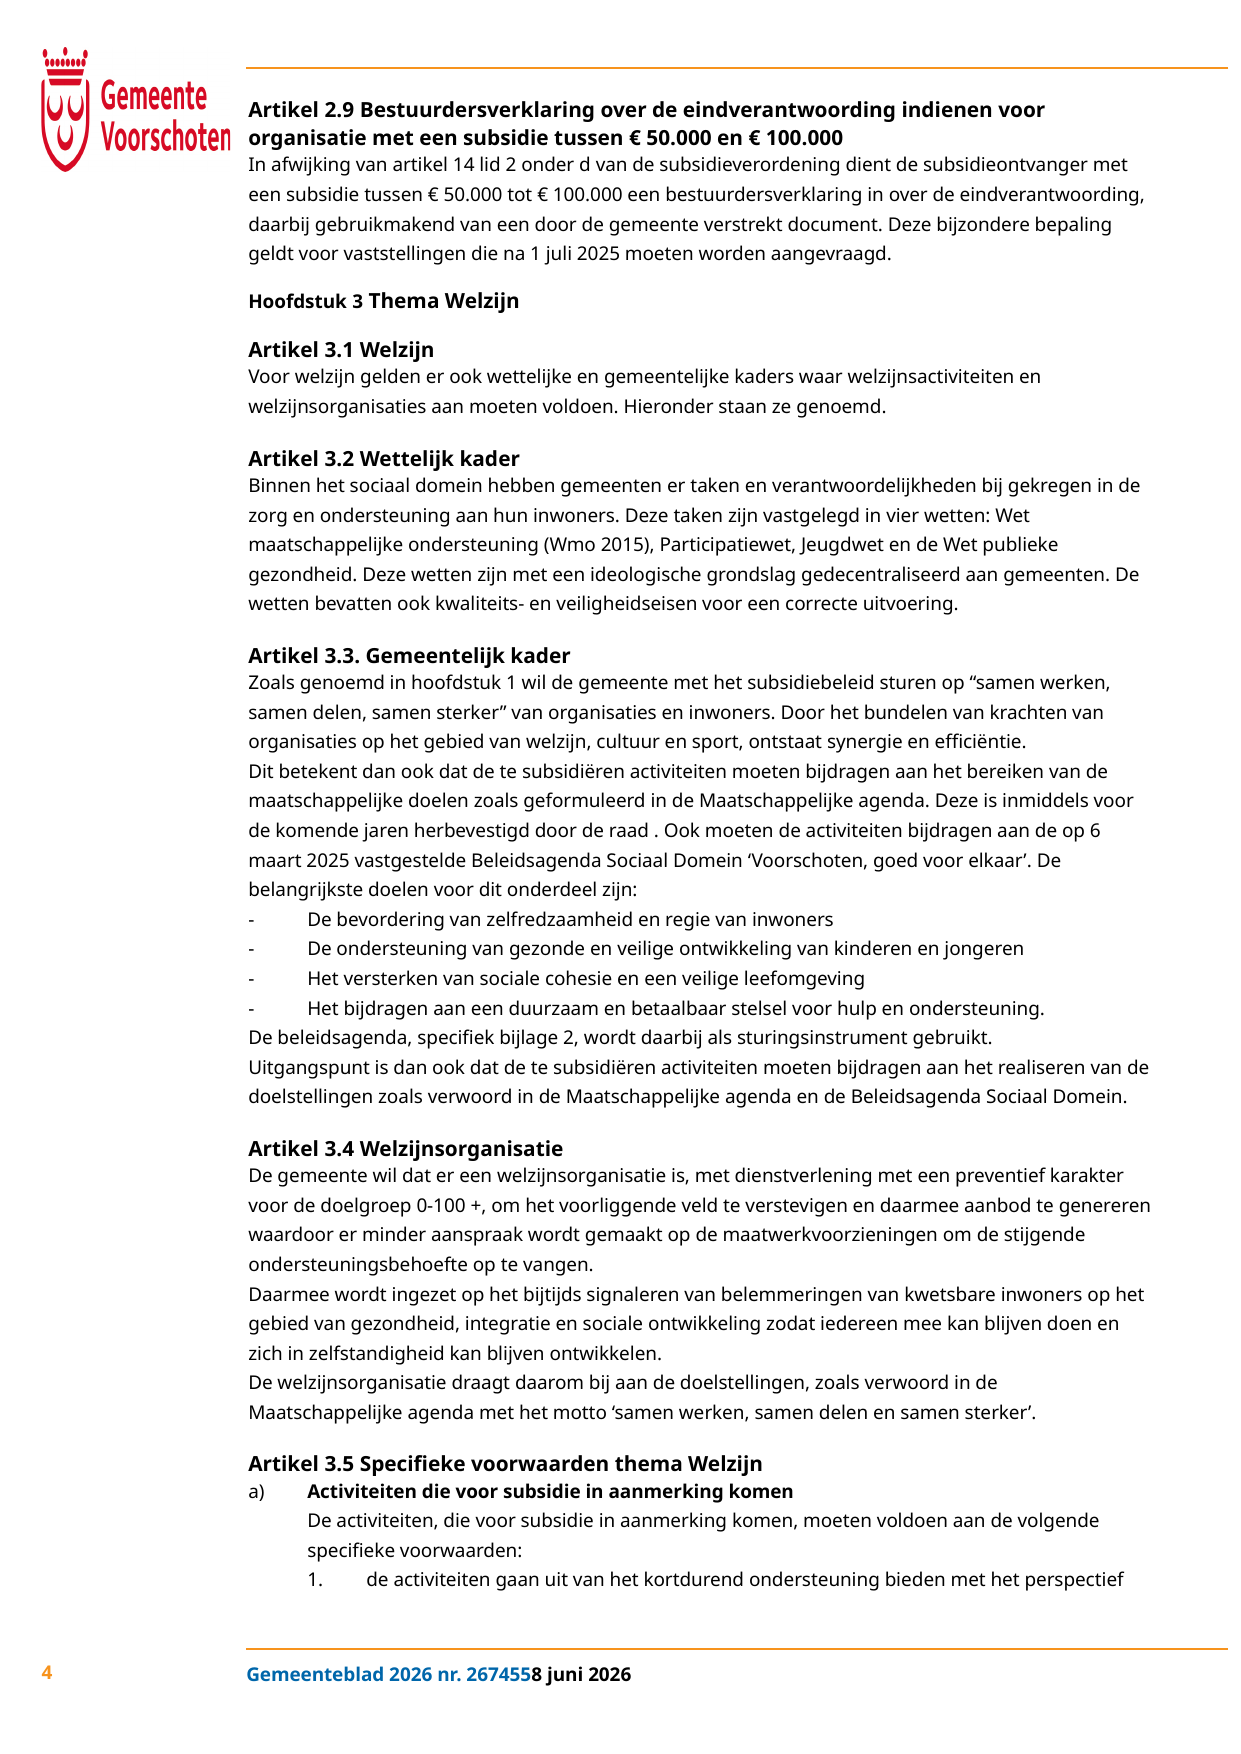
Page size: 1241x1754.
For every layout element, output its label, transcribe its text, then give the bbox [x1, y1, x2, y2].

list De activiteiten, die voor subsidie in aanmerking komen, moeten voldoen aan de volgende specifieke voorwaarden: [248, 1507, 1152, 1563]
text Artikel 3.5 Specifieke voorwaarden thema Welzijn [248, 1449, 1152, 1478]
list Activiteiten die voor subsidie in aanmerking komen [248, 1478, 1152, 1504]
picture [41, 47, 231, 172]
text De gemeente wil dat er een welzijnsorganisatie is, met dienstverlening met een preventief karakter voor de doelgroep 0-100 +, om het voorliggende veld te verstevigen en daarmee aanbod te genereren waardoor er minder aanspraak wordt gemaakt op de maatwerkvoorzieningen om de stijgende ondersteuningsbehoefte op te vangen. [248, 1162, 1152, 1277]
text Daarmee wordt ingezet op het bijtijds signaleren van belemmeringen van kwetsbare inwoners op het gebied van gezondheid, integratie en sociale ontwikkeling zodat iedereen mee kan blijven doen en zich in zelfstandigheid kan blijven ontwikkelen. [248, 1281, 1152, 1366]
text In afwijking van artikel 14 lid 2 onder d van de subsidieverordening dient de subsidieontvanger met een subsidie tussen € 50.000 tot € 100.000 een bestuurdersverklaring in over de eindverantwoording, daarbij gebruikmakend van een door de gemeente verstrekt document. Deze bijzondere bepaling geldt voor vaststellingen die na 1 juli 2025 moeten worden aangevraagd. [248, 152, 1152, 266]
text Zoals genoemd in hoofdstuk 1 wil de gemeente met het subsidiebeleid sturen op “samen werken, samen delen, samen sterker” van organisaties en inwoners. Door het bundelen van krachten van organisaties op het gebied van welzijn, cultuur en sport, ontstaat synergie en efficiëntie. [248, 669, 1152, 754]
text Binnen het sociaal domein hebben gemeenten er taken en verantwoordelijkheden bij gekregen in de zorg en ondersteuning aan hun inwoners. Deze taken zijn vastgelegd in vier wetten: Wet maatschappelijke ondersteuning (Wmo 2015), Participatiewet, Jeugdwet en de Wet publieke gezondheid. Deze wetten zijn met een ideologische grondslag gedecentraliseerd aan gemeenten. De wetten bevatten ook kwaliteits- en veiligheidseisen voor een correcte uitvoering. [248, 472, 1152, 616]
text Uitgangspunt is dan ook dat de te subsidiëren activiteiten moeten bijdragen aan het realiseren van de doelstellingen zoals verwoord in de Maatschappelijke agenda en de Beleidsagenda Sociaal Domein. [248, 1054, 1152, 1109]
list De ondersteuning van gezonde en veilige ontwikkeling van kinderen en jongeren [248, 936, 1152, 961]
list Het bijdragen aan een duurzaam en betaalbaar stelsel voor hulp en ondersteuning. [248, 995, 1152, 1021]
text Artikel 3.3. Gemeentelijk kader [248, 641, 1152, 669]
text Artikel 3.1 Welzijn [248, 335, 1152, 364]
text Dit betekent dan ook dat de te subsidiëren activiteiten moeten bijdragen aan het bereiken van de maatschappelijke doelen zoals geformuleerd in de Maatschappelijke agenda. Deze is inmiddels voor de komende jaren herbevestigd door de raad . Ook moeten de activiteiten bijdragen aan de op 6 maart 2025 vastgestelde Beleidsagenda Sociaal Domein ‘Voorschoten, goed voor elkaar’. De belangrijkste doelen voor dit onderdeel zijn: [248, 758, 1152, 902]
text Artikel 3.2 Wettelijk kader [248, 444, 1152, 472]
list de activiteiten gaan uit van het kortdurend ondersteuning bieden met het perspectief [307, 1567, 1152, 1592]
text De welzijnsorganisatie draagt daarom bij aan de doelstellingen, zoals verwoord in de Maatschappelijke agenda met het motto ‘samen werken, samen delen en samen sterker’. [248, 1369, 1152, 1425]
text Hoofdstuk 3 Thema Welzijn [248, 286, 1152, 314]
text Voor welzijn gelden er ook wettelijke en gemeentelijke kaders waar welzijnsactiviteiten en welzijnsorganisaties aan moeten voldoen. Hieronder staan ze genoemd. [248, 364, 1152, 419]
list De bevordering van zelfredzaamheid en regie van inwoners [248, 906, 1152, 932]
text Artikel 2.9 Bestuurdersverklaring over de eindverantwoording indienen voor organisatie met een subsidie tussen € 50.000 en € 100.000 [248, 95, 1152, 152]
text Artikel 3.4 Welzijnsorganisatie [248, 1134, 1152, 1162]
text De beleidsagenda, specifiek bijlage 2, wordt daarbij als sturingsinstrument gebruikt. [248, 1024, 1152, 1050]
list Het versterken van sociale cohesie en een veilige leefomgeving [248, 965, 1152, 991]
